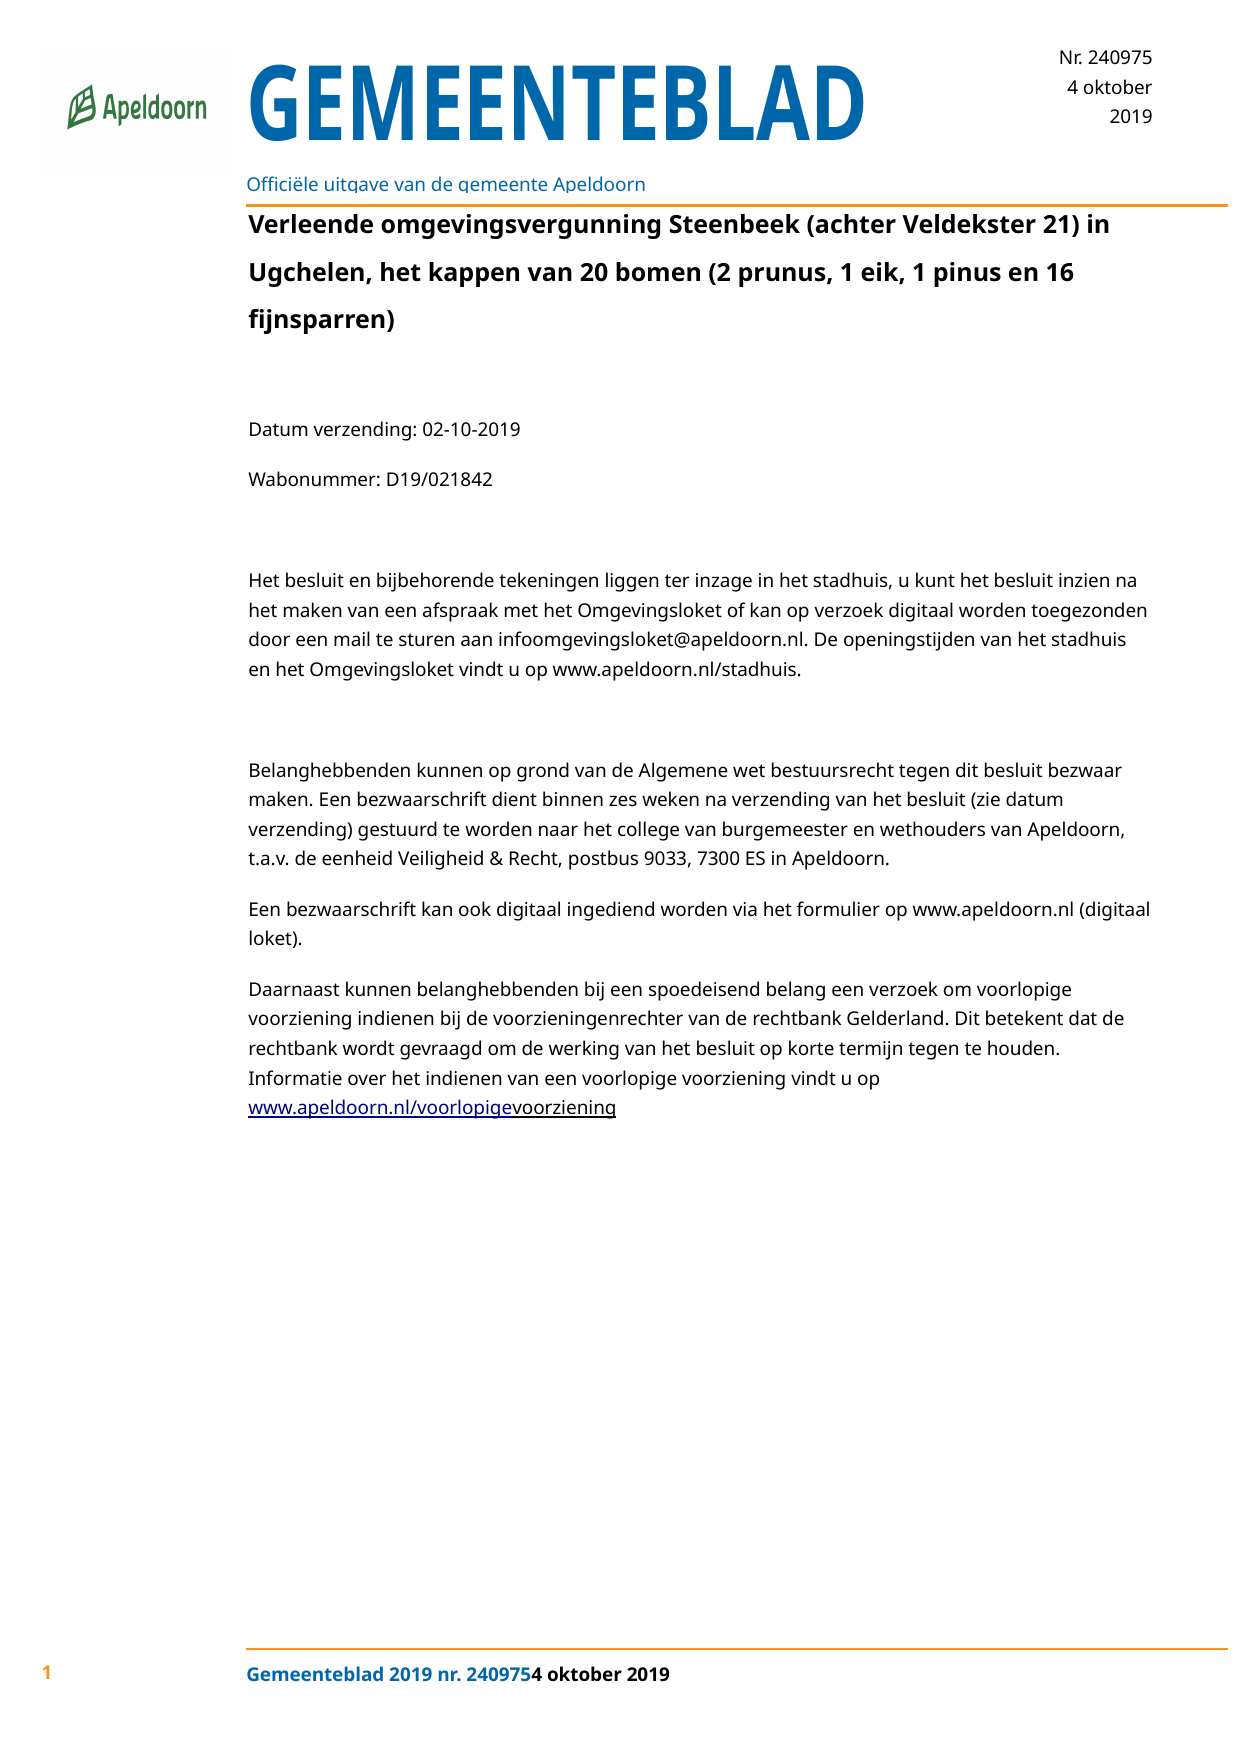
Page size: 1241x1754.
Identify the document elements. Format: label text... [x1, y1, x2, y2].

text Daarnaast kunnen belanghebbenden bij een spoedeisend belang een verzoek om voorlopige voorziening indienen bij de voorzieningenrechter van de rechtbank Gelderland. Dit betekent dat de rechtbank wordt gevraagd om de werking van het besluit op korte termijn tegen te houden. Informatie over het indienen van een voorlopige voorziening vindt u op www.apeldoorn.nl/voorlopigevoorziening [248, 976, 1152, 1120]
text Het besluit en bijbehorende tekeningen liggen ter inzage in het stadhuis, u kunt het besluit inzien na het maken van een afspraak met het Omgevingsloket of kan op verzoek digitaal worden toegezonden door een mail te sturen aan infoomgevingsloket@apeldoorn.nl. De openingstijden van het stadhuis en het Omgevingsloket vindt u op www.apeldoorn.nl/stadhuis. [248, 567, 1152, 682]
text Verleende omgevingsvergunning Steenbeek (achter Veldekster 21) in Ugchelen, het kappen van 20 bomen (2 prunus, 1 eik, 1 pinus en 16 fijnsparren) [248, 207, 1152, 336]
text Belanghebbenden kunnen op grond van de Algemene wet bestuursrecht tegen dit besluit bezwaar maken. Een bezwaarschrift dient binnen zes weken na verzending van het besluit (zie datum verzending) gestuurd te worden naar het college van burgemeester en wethouders van Apeldoorn, t.a.v. de eenheid Veiligheid & Recht, postbus 9033, 7300 ES in Apeldoorn. [248, 757, 1152, 871]
picture [41, 47, 231, 172]
text Een bezwaarschrift kan ook digitaal ingediend worden via het formulier op www.apeldoorn.nl (digitaal loket). [248, 896, 1152, 951]
text Datum verzending: 02-10-2019 [248, 416, 1152, 442]
text Wabonummer: D19/021842 [248, 466, 1152, 492]
